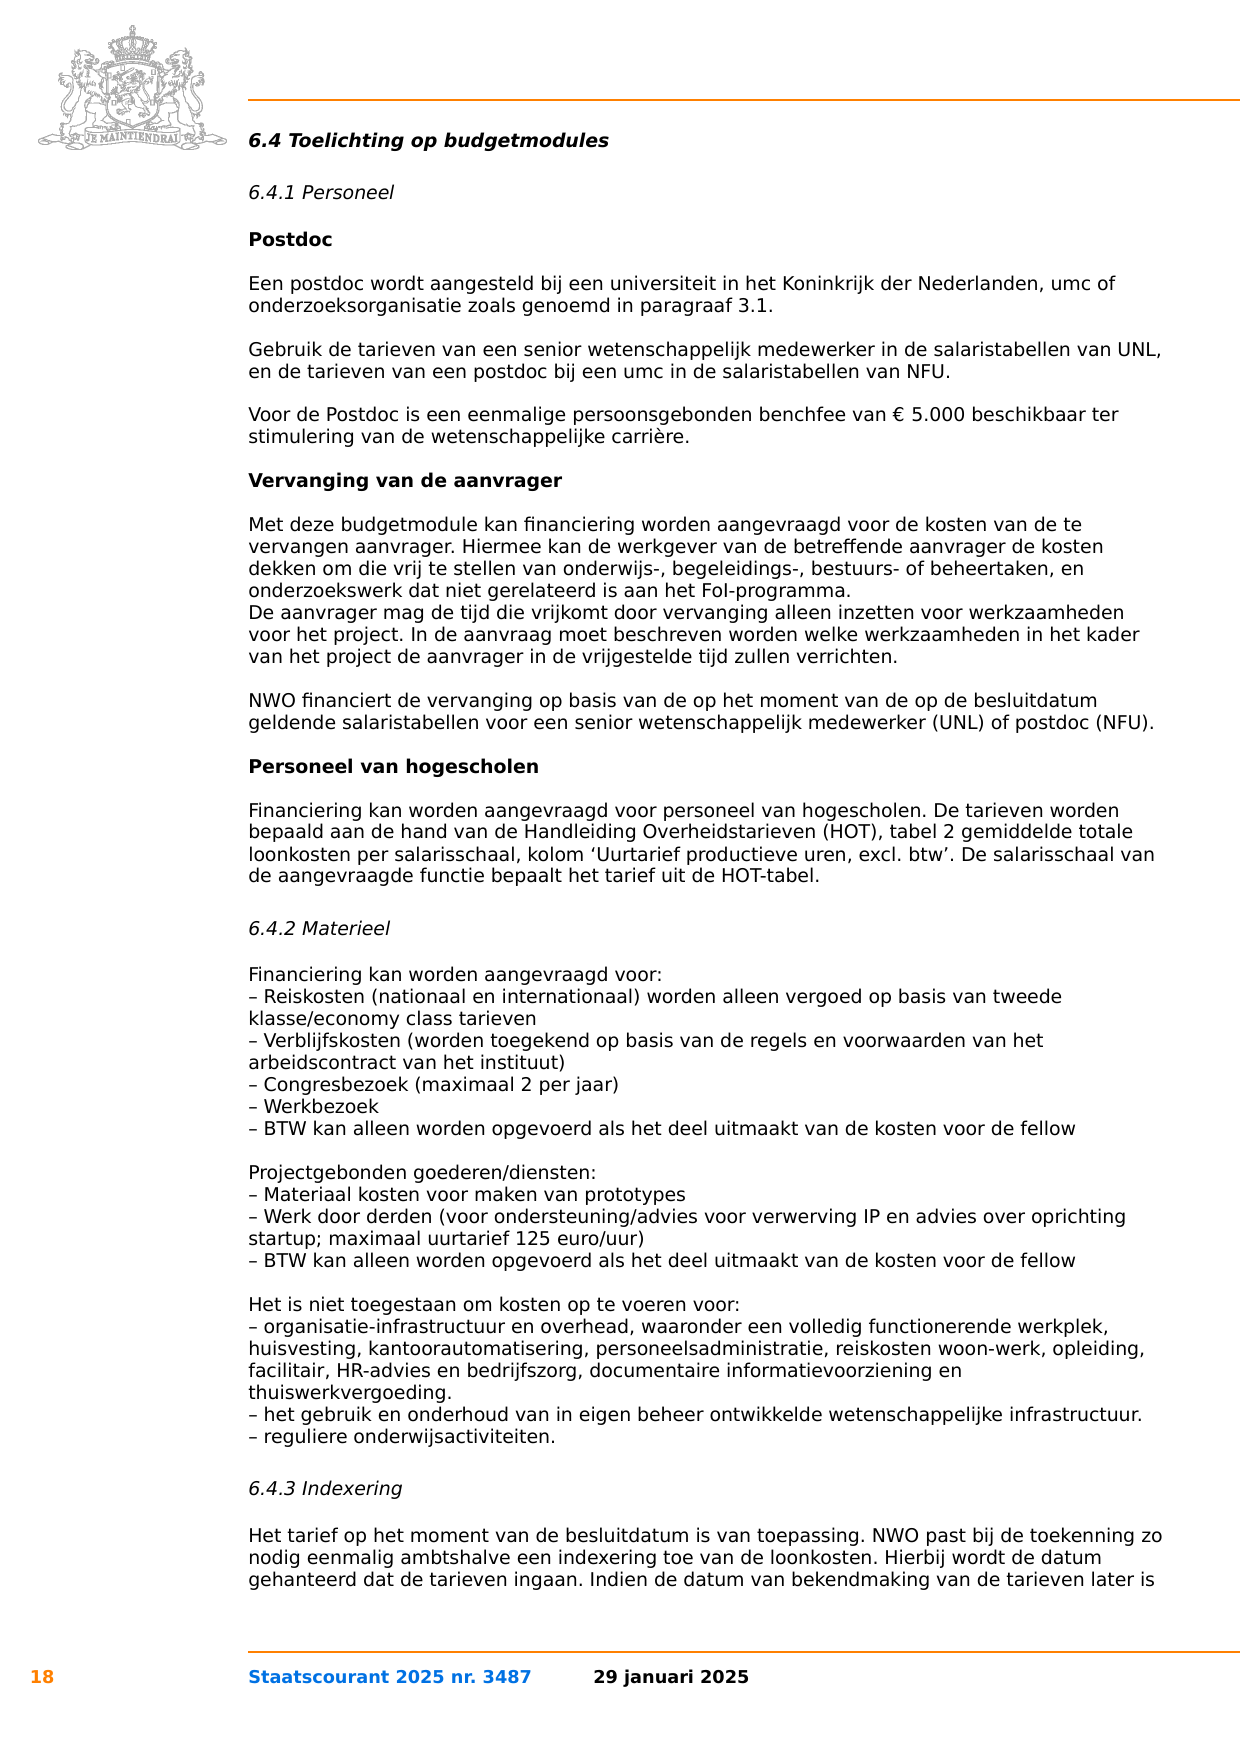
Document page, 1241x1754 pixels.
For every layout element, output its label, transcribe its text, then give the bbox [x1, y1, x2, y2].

text – Reiskosten (nationaal en internationaal) worden alleen vergoed op basis van tweede klasse/economy class tarieven [248, 986, 1163, 1030]
subtitle Personeel van hogescholen [248, 756, 1163, 778]
picture [38, 25, 227, 150]
text Financiering kan worden aangevraagd voor: [248, 964, 1163, 986]
text Voor de Postdoc is een eenmalige persoonsgebonden benchfee van € 5.000 beschikbaar ter stimulering van de wetenschappelijke carrière. [248, 404, 1163, 448]
text – Verblijfskosten (worden toegekend op basis van de regels en voorwaarden van het arbeidscontract van het instituut) [248, 1030, 1163, 1074]
text Het tarief op het moment van de besluitdatum is van toepassing. NWO past bij de toekenning zo nodig eenmalig ambtshalve een indexering toe van de loonkosten. Hierbij wordt de datum gehanteerd dat de tarieven ingaan. Indien de datum van bekendmaking van de tarieven later is [248, 1525, 1163, 1591]
text NWO financiert de vervanging op basis van de op het moment van de op de besluitdatum geldende salaristabellen voor een senior wetenschappelijk medewerker (UNL) of postdoc (NFU). [248, 690, 1163, 734]
text – BTW kan alleen worden opgevoerd als het deel uitmaakt van de kosten voor de fellow [248, 1250, 1163, 1272]
subtitle Vervanging van de aanvrager [248, 470, 1163, 492]
text – Werk door derden (voor ondersteuning/advies voor verwerving IP en advies over oprichting startup; maximaal uurtarief 125 euro/uur) [248, 1206, 1163, 1250]
text Een postdoc wordt aangesteld bij een universiteit in het Koninkrijk der Nederlanden, umc of onderzoeksorganisatie zoals genoemd in paragraaf 3.1. [248, 273, 1163, 317]
text – organisatie-infrastructuur en overhead, waaronder een volledig functionerende werkplek, huisvesting, kantoorautomatisering, personeelsadministratie, reiskosten woon-werk, opleiding, facilitair, HR-advies en bedrijfszorg, documentaire informatievoorziening en thuiswerkvergoeding. [248, 1316, 1163, 1404]
subtitle 6.4 Toelichting op budgetmodules [248, 130, 1163, 152]
text Projectgebonden goederen/diensten: [248, 1162, 1163, 1184]
subtitle 6.4.2 Materieel [248, 917, 1163, 939]
text Financiering kan worden aangevraagd voor personeel van hogescholen. De tarieven worden bepaald aan de hand van de Handleiding Overheidstarieven (HOT), tabel 2 gemiddelde totale loonkosten per salarisschaal, kolom ‘Uurtarief productieve uren, excl. btw’. De salarisschaal van de aangevraagde functie bepaalt het tarief uit de HOT-tabel. [248, 799, 1163, 887]
text – Congresbezoek (maximaal 2 per jaar) [248, 1074, 1163, 1096]
text – Werkbezoek [248, 1096, 1163, 1118]
text Het is niet toegestaan om kosten op te voeren voor: [248, 1294, 1163, 1316]
subtitle Postdoc [248, 229, 1163, 251]
text – BTW kan alleen worden opgevoerd als het deel uitmaakt van de kosten voor de fellow [248, 1118, 1163, 1140]
subtitle 6.4.1 Personeel [248, 182, 1163, 204]
text – reguliere onderwijsactiviteiten. [248, 1426, 1163, 1448]
text Met deze budgetmodule kan financiering worden aangevraagd voor de kosten van de te vervangen aanvrager. Hiermee kan de werkgever van de betreffende aanvrager de kosten dekken om die vrij te stellen van onderwijs-, begeleidings-, bestuurs- of beheertaken, en onderzoekswerk dat niet gerelateerd is aan het FoI-programma. [248, 514, 1163, 602]
text – Materiaal kosten voor maken van prototypes [248, 1184, 1163, 1206]
text – het gebruik en onderhoud van in eigen beheer ontwikkelde wetenschappelijke infrastructuur. [248, 1404, 1163, 1426]
text De aanvrager mag de tijd die vrijkomt door vervanging alleen inzetten voor werkzaamheden voor het project. In de aanvraag moet beschreven worden welke werkzaamheden in het kader van het project de aanvrager in de vrijgestelde tijd zullen verrichten. [248, 602, 1163, 668]
text Gebruik de tarieven van een senior wetenschappelijk medewerker in de salaristabellen van UNL, en de tarieven van een postdoc bij een umc in de salaristabellen van NFU. [248, 338, 1163, 382]
subtitle 6.4.3 Indexering [248, 1478, 1163, 1500]
